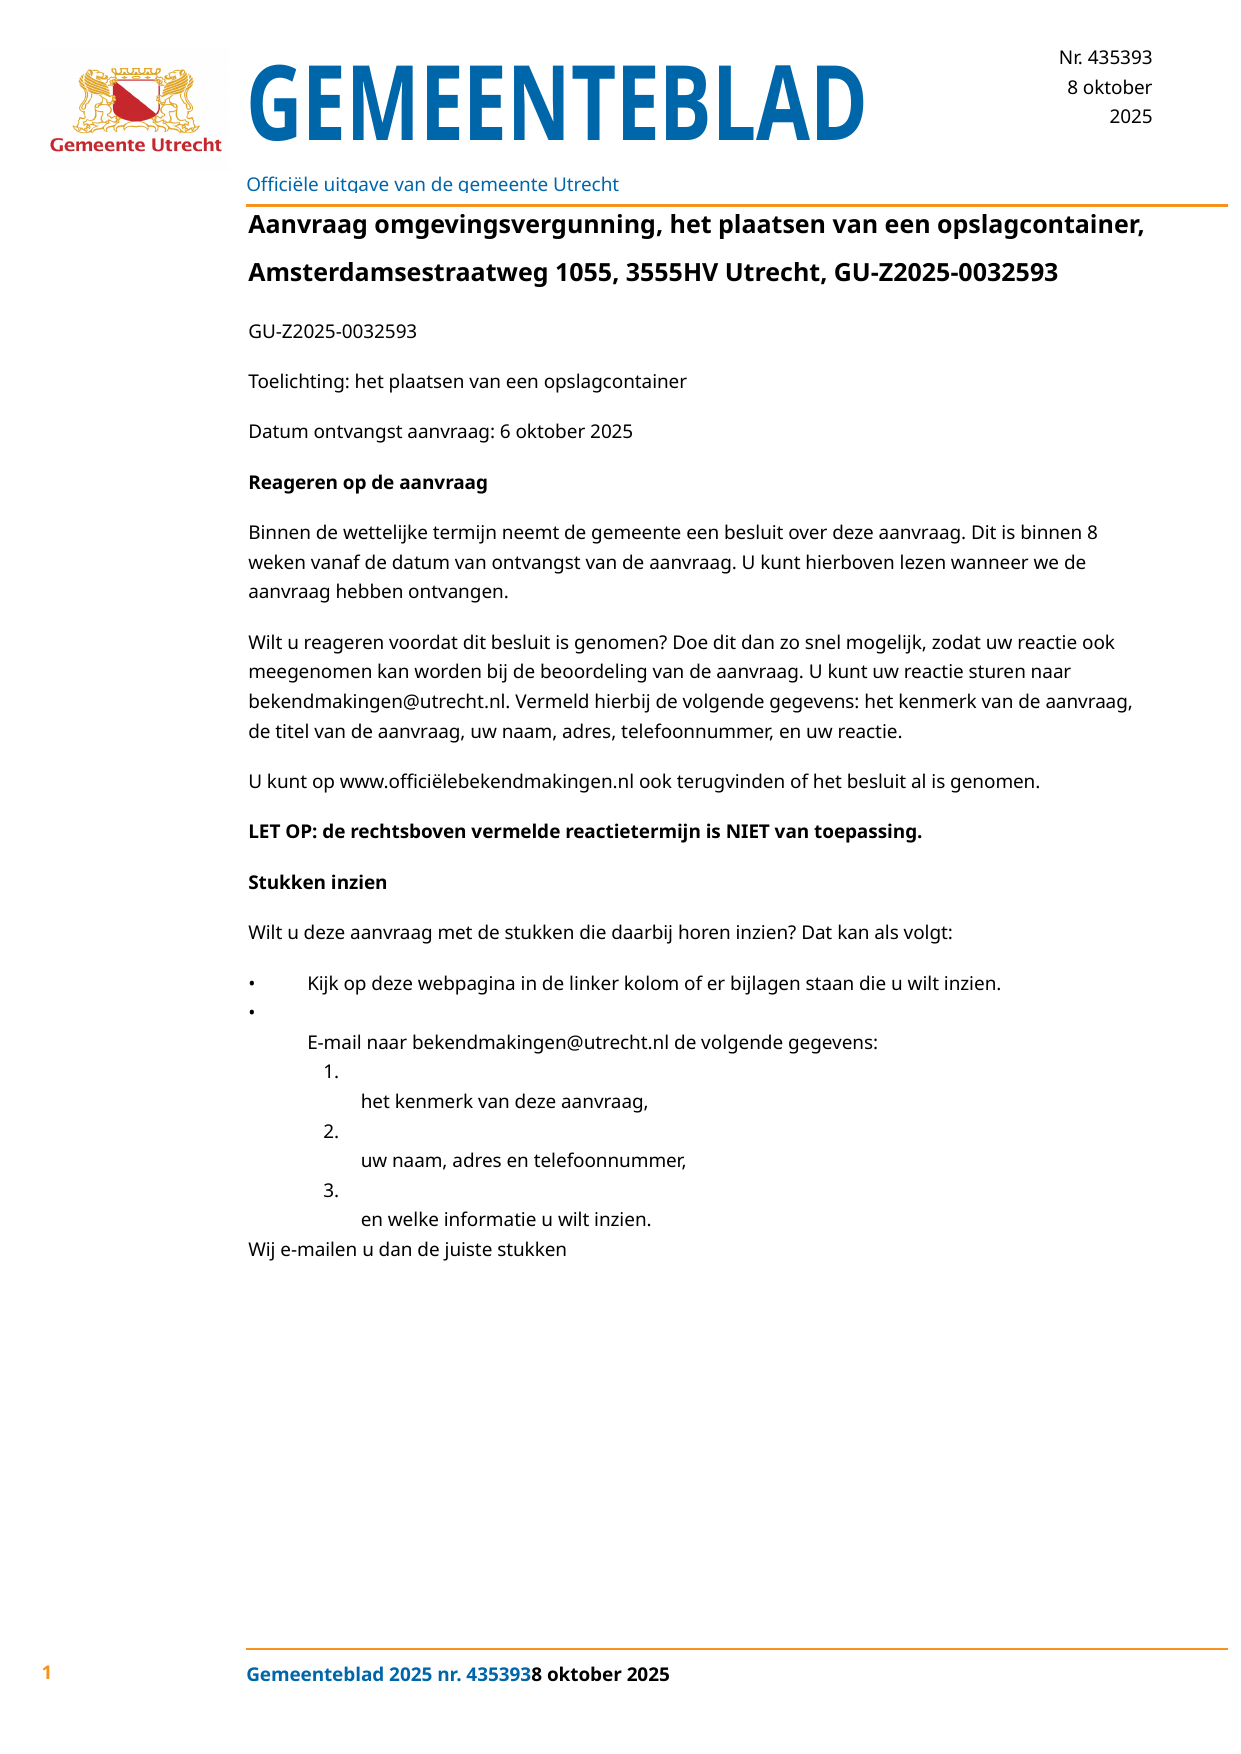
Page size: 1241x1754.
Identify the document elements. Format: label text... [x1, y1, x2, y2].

picture [41, 47, 231, 172]
text Wilt u reageren voordat dit besluit is genomen? Doe dit dan zo snel mogelijk, zodat uw reactie ook meegenomen kan worden bij de beoordeling van de aanvraag. U kunt uw reactie sturen naar bekendmakingen@utrecht.nl. Vermeld hierbij de volgende gegevens: het kenmerk van de aanvraag, de titel van de aanvraag, uw naam, adres, telefoonnummer, en uw reactie. [248, 629, 1152, 744]
list uw naam, adres en telefoonnummer, [323, 1147, 1152, 1173]
text Aanvraag omgevingsvergunning, het plaatsen van een opslagcontainer, Amsterdamsestraatweg 1055, 3555HV Utrecht, GU-Z2025-0032593 [248, 207, 1152, 288]
text Stukken inzien [248, 869, 1152, 895]
text Datum ontvangst aanvraag: 6 oktober 2025 [248, 419, 1152, 444]
text Binnen de wettelijke termijn neemt de gemeente een besluit over deze aanvraag. Dit is binnen 8 weken vanaf de datum van ontvangst van de aanvraag. U kunt hierboven lezen wanneer we de aanvraag hebben ontvangen. [248, 519, 1152, 604]
list het kenmerk van deze aanvraag, [323, 1088, 1152, 1114]
text GU-Z2025-0032593 [248, 318, 1152, 344]
text Wilt u deze aanvraag met de stukken die daarbij horen inzien? Dat kan als volgt: [248, 919, 1152, 945]
list Kijk op deze webpagina in de linker kolom of er bijlagen staan die u wilt inzien. [248, 970, 1152, 996]
list en welke informatie u wilt inzien. [323, 1207, 1152, 1232]
text LET OP: de rechtsboven vermelde reactietermijn is NIET van toepassing. [248, 819, 1152, 844]
list E-mail naar bekendmakingen@utrecht.nl de volgende gegevens: [248, 1029, 1152, 1055]
text Reageren op de aanvraag [248, 469, 1152, 495]
text Wij e-mailen u dan de juiste stukken [248, 1236, 1152, 1262]
text Toelichting: het plaatsen van een opslagcontainer [248, 368, 1152, 394]
text U kunt op www.officiëlebekendmakingen.nl ook terugvinden of het besluit al is genomen. [248, 768, 1152, 794]
